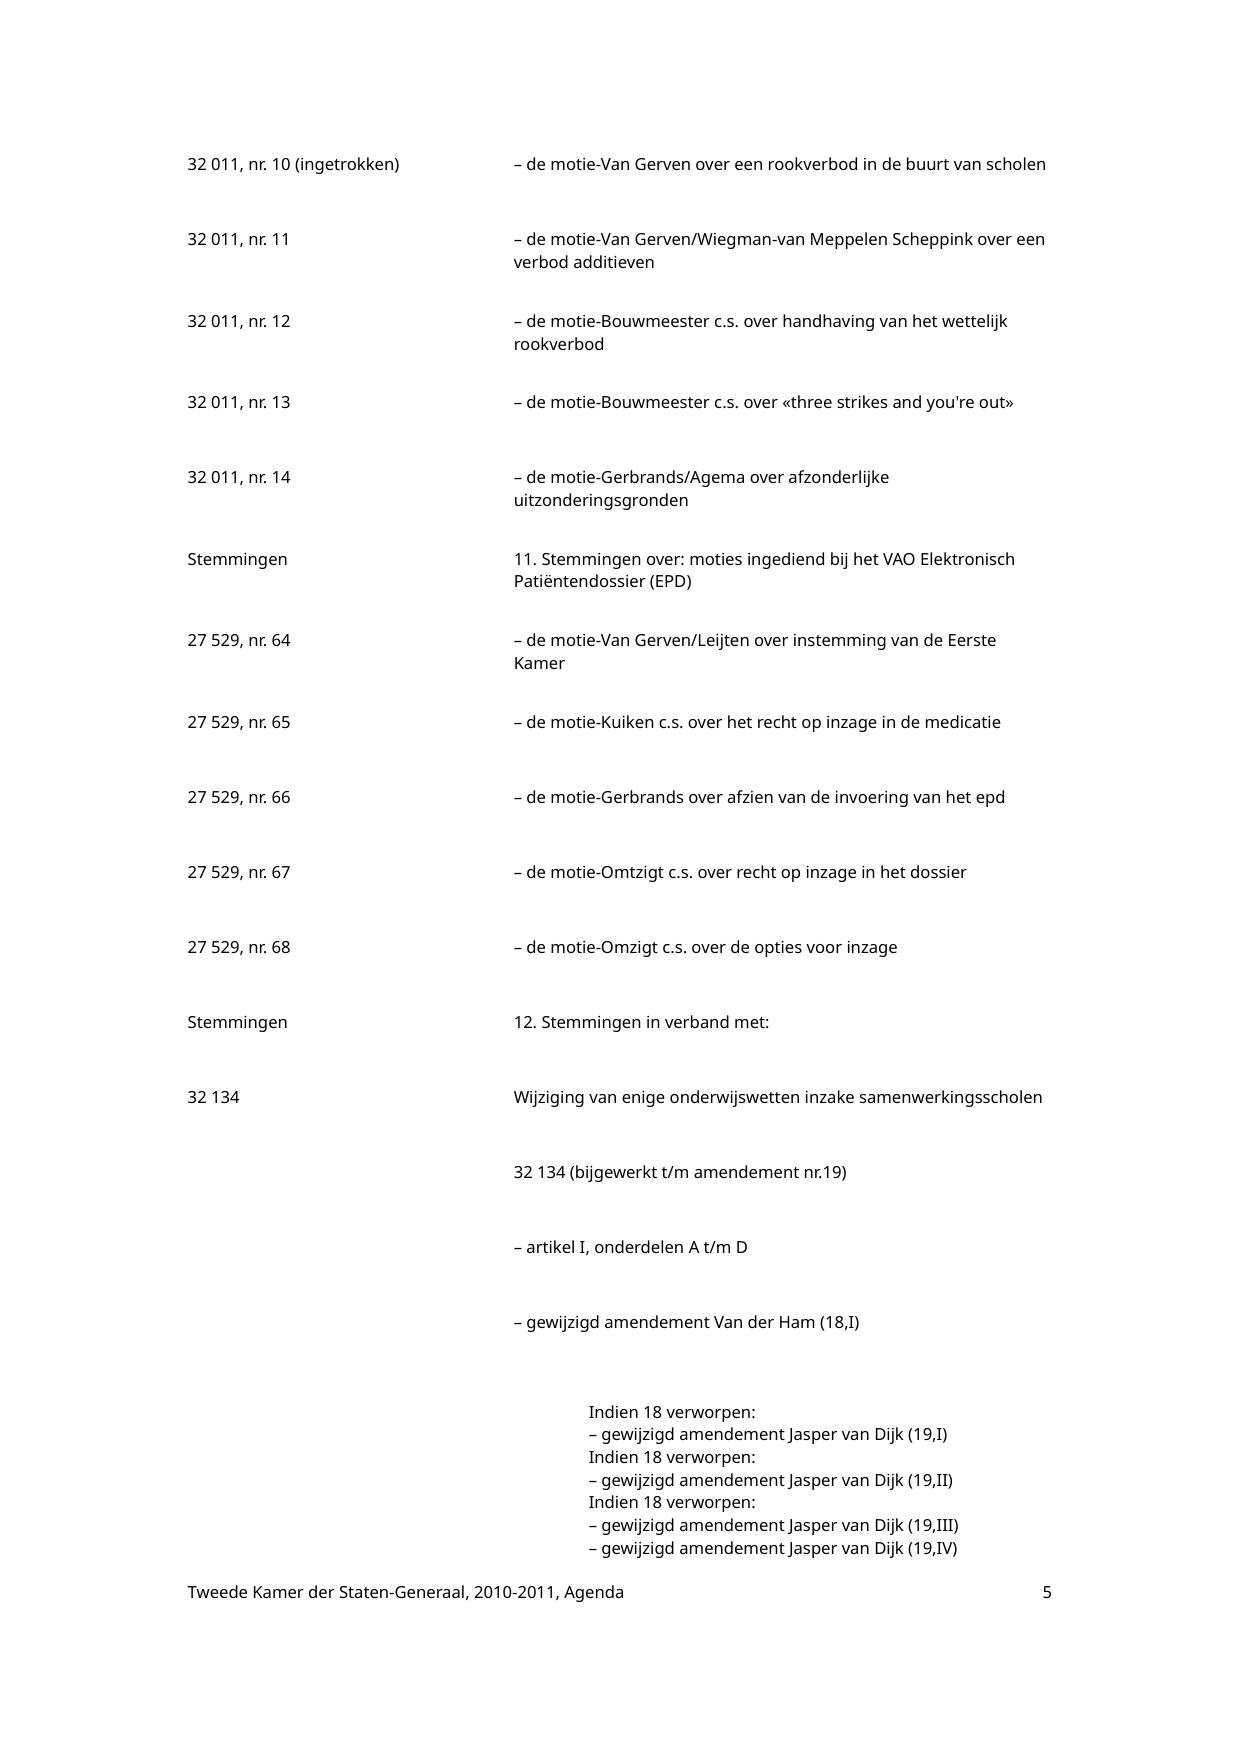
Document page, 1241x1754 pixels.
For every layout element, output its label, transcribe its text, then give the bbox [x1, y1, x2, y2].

table_cell 32 011, nr. 14 [188, 463, 490, 544]
table_cell [188, 1382, 490, 1562]
table_cell 27 529, nr. 67 [188, 857, 490, 932]
table_cell [490, 932, 510, 1007]
table_cell [490, 306, 510, 388]
table_cell [490, 388, 510, 463]
table_cell 32 011, nr. 11 [188, 225, 490, 306]
table_cell 27 529, nr. 66 [188, 782, 490, 857]
table_cell – de motie-Van Gerven/Leijten over instemming van de Eerste Kamer [510, 626, 1053, 707]
table_cell [490, 463, 510, 544]
table_cell 32 011, nr. 10 (ingetrokken) [188, 150, 490, 225]
table_cell – de motie-Omtzigt c.s. over recht op inzage in het dossier [510, 857, 1053, 932]
table_cell [188, 1307, 490, 1382]
table_cell [188, 1232, 490, 1307]
table_cell – de motie-Kuiken c.s. over het recht op inzage in de medicatie [510, 707, 1053, 782]
table_cell [490, 1157, 510, 1232]
table_cell [490, 707, 510, 782]
table_cell [490, 1232, 510, 1307]
table_cell – gewijzigd amendement Van der Ham (18,I) [510, 1307, 1053, 1382]
table_cell [490, 150, 510, 225]
table_cell – de motie-Omzigt c.s. over de opties voor inzage [510, 932, 1053, 1007]
table_cell – de motie-Gerbrands over afzien van de invoering van het epd [510, 782, 1053, 857]
table_cell [490, 544, 510, 626]
table_cell 27 529, nr. 65 [188, 707, 490, 782]
table_cell [490, 1082, 510, 1157]
table_cell 32 011, nr. 13 [188, 388, 490, 463]
table_cell [490, 225, 510, 306]
table_cell [490, 857, 510, 932]
table_cell – de motie-Van Gerven/Wiegman-van Meppelen Scheppink over een verbod additieven [510, 225, 1053, 306]
table_cell 32 134 [188, 1082, 490, 1157]
table_cell [490, 1382, 510, 1562]
table_cell 27 529, nr. 64 [188, 626, 490, 707]
table_cell 12. Stemmingen in verband met: [510, 1007, 1053, 1082]
table_cell [490, 1307, 510, 1382]
table_cell 11. Stemmingen over: moties ingediend bij het VAO Elektronisch Patiëntendossier (EPD) [510, 544, 1053, 626]
table_cell [188, 1157, 490, 1232]
table_cell [490, 1007, 510, 1082]
table_cell Stemmingen [188, 1007, 490, 1082]
table_cell [490, 782, 510, 857]
table_cell [490, 626, 510, 707]
table_cell Wijziging van enige onderwijswetten inzake samenwerkingsscholen [510, 1082, 1053, 1157]
table_cell – artikel I, onderdelen A t/m D [510, 1232, 1053, 1307]
table_cell 27 529, nr. 68 [188, 932, 490, 1007]
table_cell – de motie-Bouwmeester c.s. over handhaving van het wettelijk rookverbod [510, 306, 1053, 388]
table_cell Stemmingen [188, 544, 490, 626]
table_cell – de motie-Van Gerven over een rookverbod in de buurt van scholen [510, 150, 1053, 225]
table_cell – de motie-Bouwmeester c.s. over «three strikes and you're out» [510, 388, 1053, 463]
table_cell 32 134 (bijgewerkt t/m amendement nr.19) [510, 1157, 1053, 1232]
table_cell – de motie-Gerbrands/Agema over afzonderlijke uitzonderingsgronden [510, 463, 1053, 544]
table_cell 32 011, nr. 12 [188, 306, 490, 388]
table_cell Indien 18 verworpen: – gewijzigd amendement Jasper van Dijk (19,I) Indien 18 verworpen: – gewijzigd amendement Jasper van Dijk (19,II) Indien 18 verworpen: – gewijzigd amendement Jasper van Dijk (19,III) – gewijzigd amendement Jasper van Dijk (19,IV) [510, 1382, 1053, 1562]
